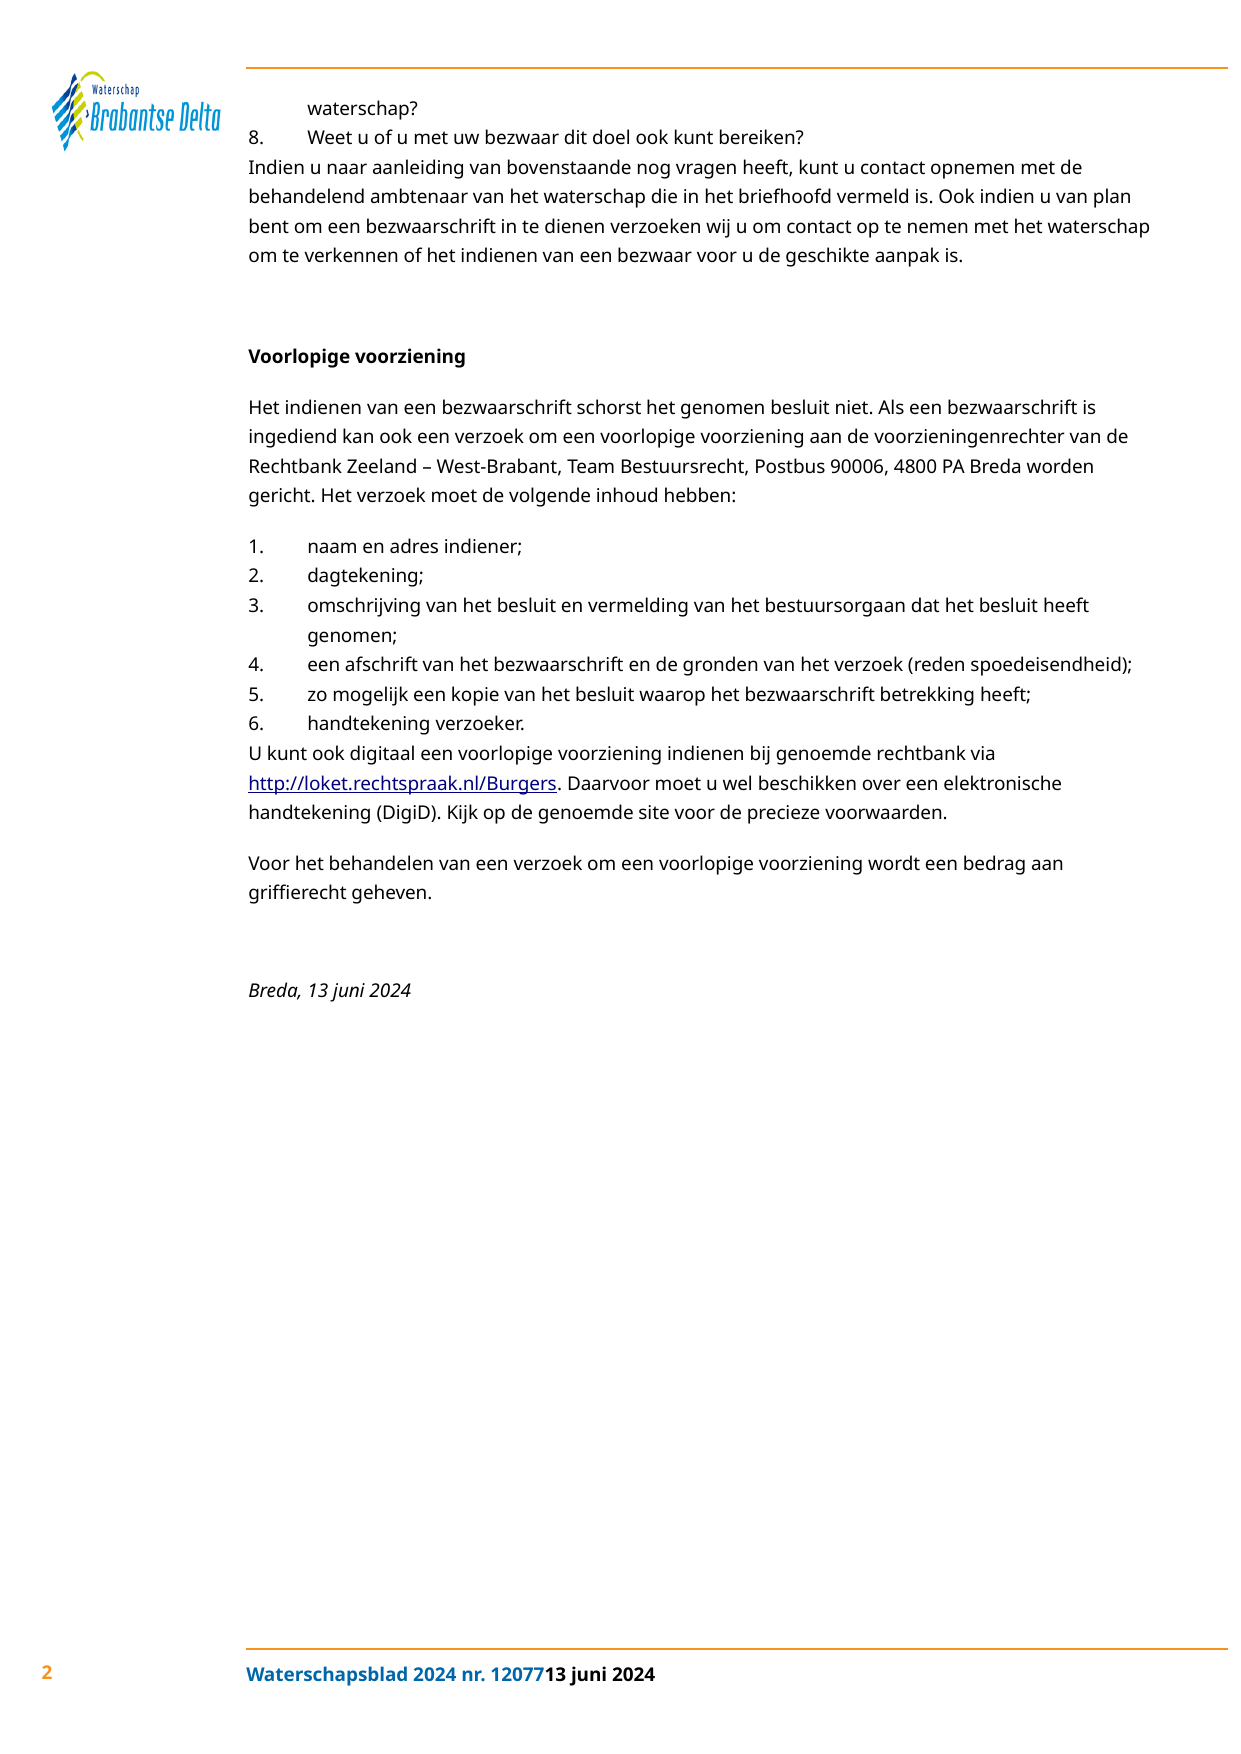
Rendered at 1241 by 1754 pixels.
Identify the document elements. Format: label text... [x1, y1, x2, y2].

list waterschap? [248, 95, 1152, 121]
text Breda, 13 juni 2024 [248, 978, 1152, 1003]
list een afschrift van het bezwaarschrift en de gronden van het verzoek (reden spoedeisendheid); [248, 651, 1152, 677]
list naam en adres indiener; [248, 533, 1152, 559]
text Indien u naar aanleiding van bovenstaande nog vragen heeft, kunt u contact opnemen met de behandelend ambtenaar van het waterschap die in het briefhoofd vermeld is. Ook indien u van plan bent om een bezwaarschrift in te dienen verzoeken wij u om contact op te nemen met het waterschap om te verkennen of het indienen van een bezwaar voor u de geschikte aanpak is. [248, 154, 1152, 268]
text Voorlopige voorziening [248, 343, 1152, 369]
text U kunt ook digitaal een voorlopige voorziening indienen bij genoemde rechtbank via http://loket.rechtspraak.nl/Burgers. Daarvoor moet u wel beschikken over een elektronische handtekening (DigiD). Kijk op de genoemde site voor de precieze voorwaarden. [248, 740, 1152, 825]
list Weet u of u met uw bezwaar dit doel ook kunt bereiken? [248, 124, 1152, 150]
list dagtekening; [248, 563, 1152, 588]
picture [41, 47, 231, 172]
list omschrijving van het besluit en vermelding van het bestuursorgaan dat het besluit heeft genomen; [248, 592, 1152, 648]
text Voor het behandelen van een verzoek om een voorlopige voorziening wordt een bedrag aan griffierecht geheven. [248, 850, 1152, 905]
text Het indienen van een bezwaarschrift schorst het genomen besluit niet. Als een bezwaarschrift is ingediend kan ook een verzoek om een voorlopige voorziening aan de voorzieningenrechter van de Rechtbank Zeeland – West-Brabant, Team Bestuursrecht, Postbus 90006, 4800 PA Breda worden gericht. Het verzoek moet de volgende inhoud hebben: [248, 394, 1152, 508]
list handtekening verzoeker. [248, 711, 1152, 736]
list zo mogelijk een kopie van het besluit waarop het bezwaarschrift betrekking heeft; [248, 681, 1152, 707]
